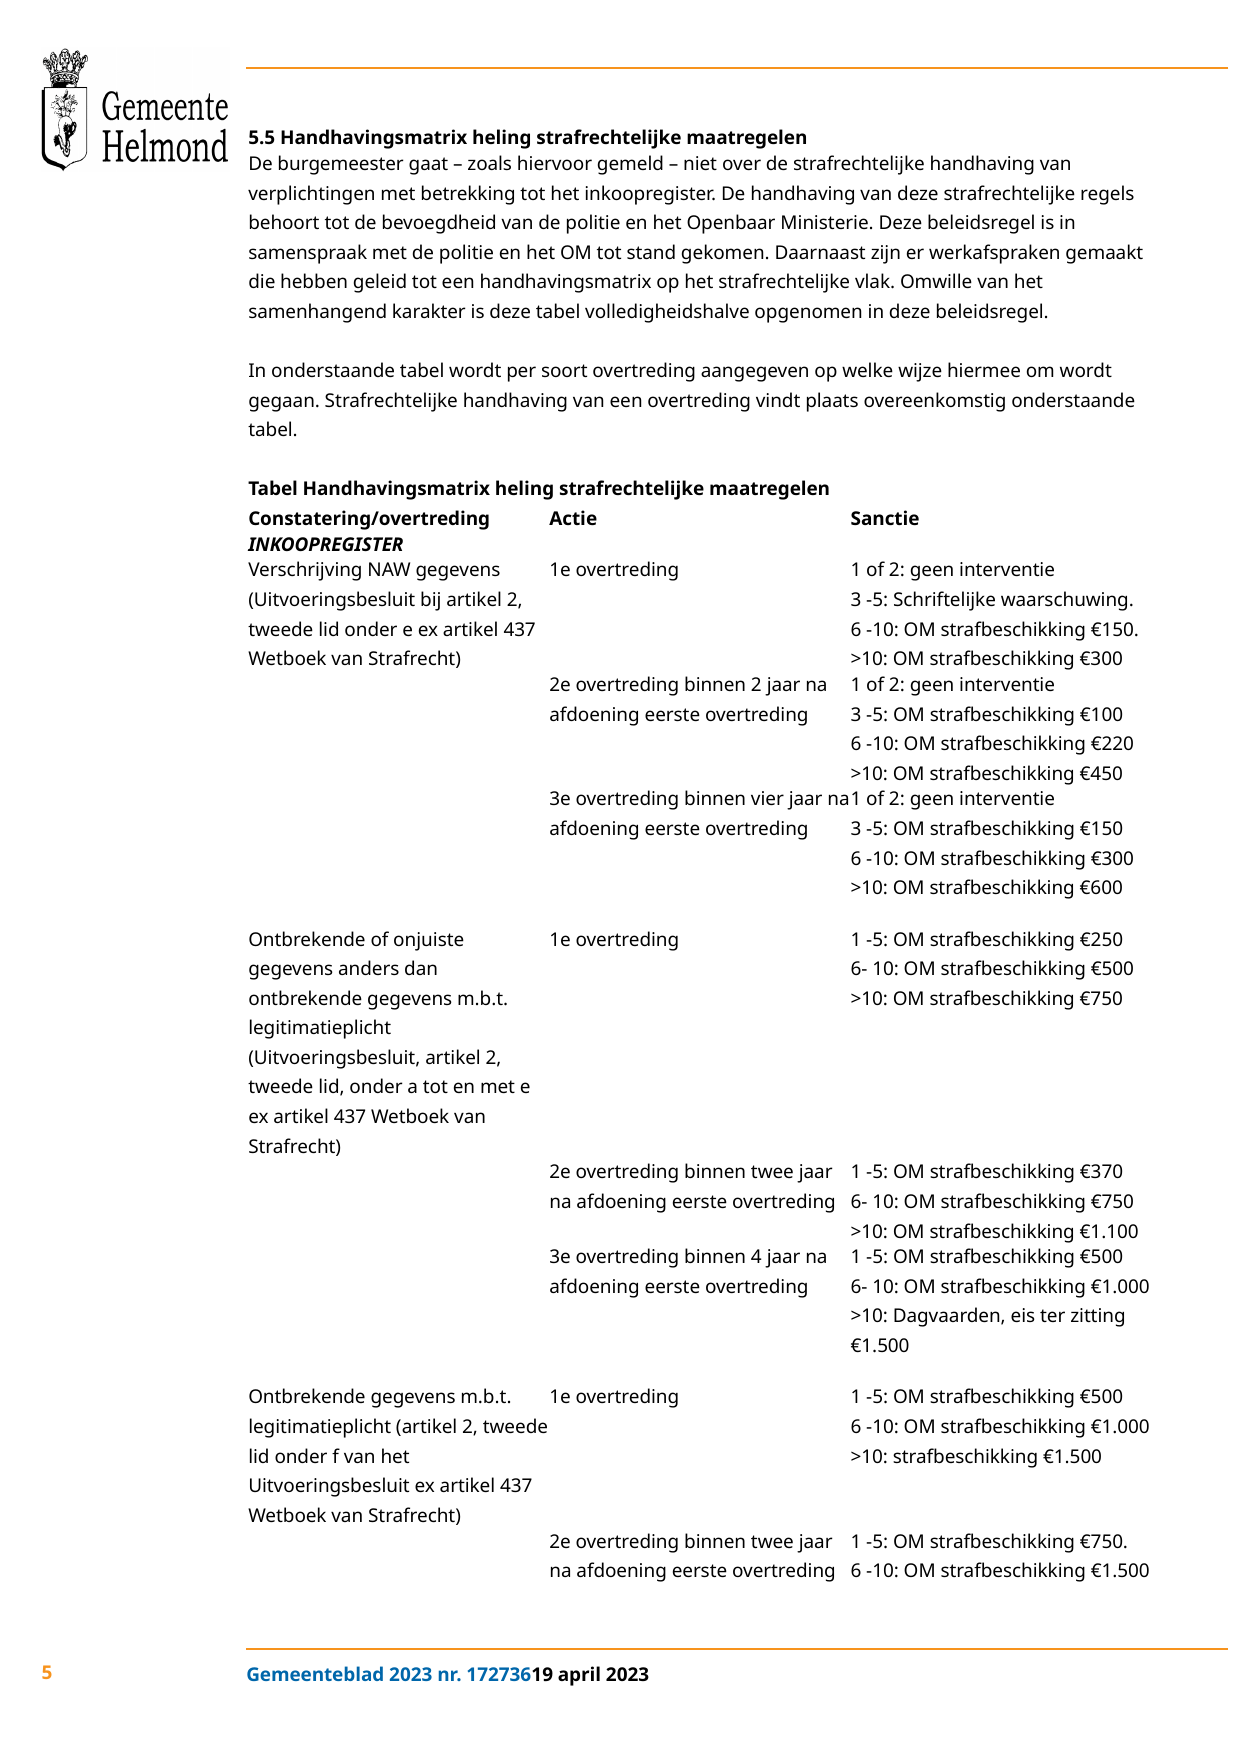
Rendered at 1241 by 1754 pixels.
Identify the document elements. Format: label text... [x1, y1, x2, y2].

text Tabel Handhavingsmatrix heling strafrechtelijke maatregelen [248, 476, 1152, 501]
table_cell [549, 900, 850, 926]
table_cell 1 -5: OM strafbeschikking €500 6- 10: OM strafbeschikking €1.000 >10: Dagvaarden, eis ter zitting €1.500 [850, 1244, 1152, 1358]
table_cell [850, 531, 1152, 557]
table_cell 1 -5: OM strafbeschikking €750. 6 -10: OM strafbeschikking €1.500 [850, 1528, 1152, 1583]
table_header Constatering/overtreding [248, 505, 549, 531]
table_cell 2e overtreding binnen twee jaar na afdoening eerste overtreding [549, 1159, 850, 1243]
table_cell [248, 1244, 549, 1358]
table_cell 1 -5: OM strafbeschikking €250 6- 10: OM strafbeschikking €500 >10: OM strafbeschikking €750 [850, 926, 1152, 1159]
table_cell [248, 1159, 549, 1243]
table_cell 1e overtreding [549, 926, 850, 1159]
table_cell [850, 900, 1152, 926]
table_cell 1 of 2: geen interventie 3 -5: Schriftelijke waarschuwing. 6 -10: OM strafbeschikking €150. >10: OM strafbeschikking €300 [850, 557, 1152, 671]
table_cell Ontbrekende gegevens m.b.t. legitimatieplicht (artikel 2, tweede lid onder f van het Uitvoeringsbesluit ex artikel 437 Wetboek van Strafrecht) [248, 1384, 549, 1528]
table_header Sanctie [850, 505, 1152, 531]
table_cell 1 of 2: geen interventie 3 -5: OM strafbeschikking €150 6 -10: OM strafbeschikking €300 >10: OM strafbeschikking €600 [850, 786, 1152, 900]
text De burgemeester gaat – zoals hiervoor gemeld – niet over de strafrechtelijke handhaving van verplichtingen met betrekking tot het inkoopregister. De handhaving van deze strafrechtelijke regels behoort tot de bevoegdheid van de politie en het Openbaar Ministerie. Deze beleidsregel is in samenspraak met de politie en het OM tot stand gekomen. Daarnaast zijn er werkafspraken gemaakt die hebben geleid tot een handhavingsmatrix op het strafrechtelijke vlak. Omwille van het samenhangend karakter is deze tabel volledigheidshalve opgenomen in deze beleidsregel. [248, 150, 1152, 324]
table_cell [248, 900, 549, 926]
table_cell [549, 1358, 850, 1384]
table_cell [248, 671, 549, 786]
table_cell 1e overtreding [549, 1384, 850, 1528]
table_cell 1 -5: OM strafbeschikking €500 6 -10: OM strafbeschikking €1.000 >10: strafbeschikking €1.500 [850, 1384, 1152, 1528]
table_cell 2e overtreding binnen twee jaar na afdoening eerste overtreding [549, 1528, 850, 1583]
table_cell [248, 786, 549, 900]
table_cell 1 -5: OM strafbeschikking €370 6- 10: OM strafbeschikking €750 >10: OM strafbeschikking €1.100 [850, 1159, 1152, 1243]
table_cell Ontbrekende of onjuiste gegevens anders dan ontbrekende gegevens m.b.t. legitimatieplicht (Uitvoeringsbesluit, artikel 2, tweede lid, onder a tot en met e ex artikel 437 Wetboek van Strafrecht) [248, 926, 549, 1159]
table_cell [850, 1358, 1152, 1384]
table_cell 3e overtreding binnen 4 jaar na afdoening eerste overtreding [549, 1244, 850, 1358]
table_cell [248, 1358, 549, 1384]
table_header Actie [549, 505, 850, 531]
table_cell 1e overtreding [549, 557, 850, 671]
table_cell INKOOPREGISTER [248, 531, 549, 557]
table_cell Verschrijving NAW gegevens (Uitvoeringsbesluit bij artikel 2, tweede lid onder e ex artikel 437 Wetboek van Strafrecht) [248, 557, 549, 671]
text In onderstaande tabel wordt per soort overtreding aangegeven op welke wijze hiermee om wordt gegaan. Strafrechtelijke handhaving van een overtreding vindt plaats overeenkomstig onderstaande tabel. [248, 357, 1152, 442]
text 5.5 Handhavingsmatrix heling strafrechtelijke maatregelen [248, 124, 1152, 150]
table_cell [248, 1528, 549, 1583]
picture [41, 47, 231, 172]
table_cell 1 of 2: geen interventie 3 -5: OM strafbeschikking €100 6 -10: OM strafbeschikking €220 >10: OM strafbeschikking €450 [850, 671, 1152, 786]
table_cell 3e overtreding binnen vier jaar na afdoening eerste overtreding [549, 786, 850, 900]
table_cell 2e overtreding binnen 2 jaar na afdoening eerste overtreding [549, 671, 850, 786]
table_cell [549, 531, 850, 557]
